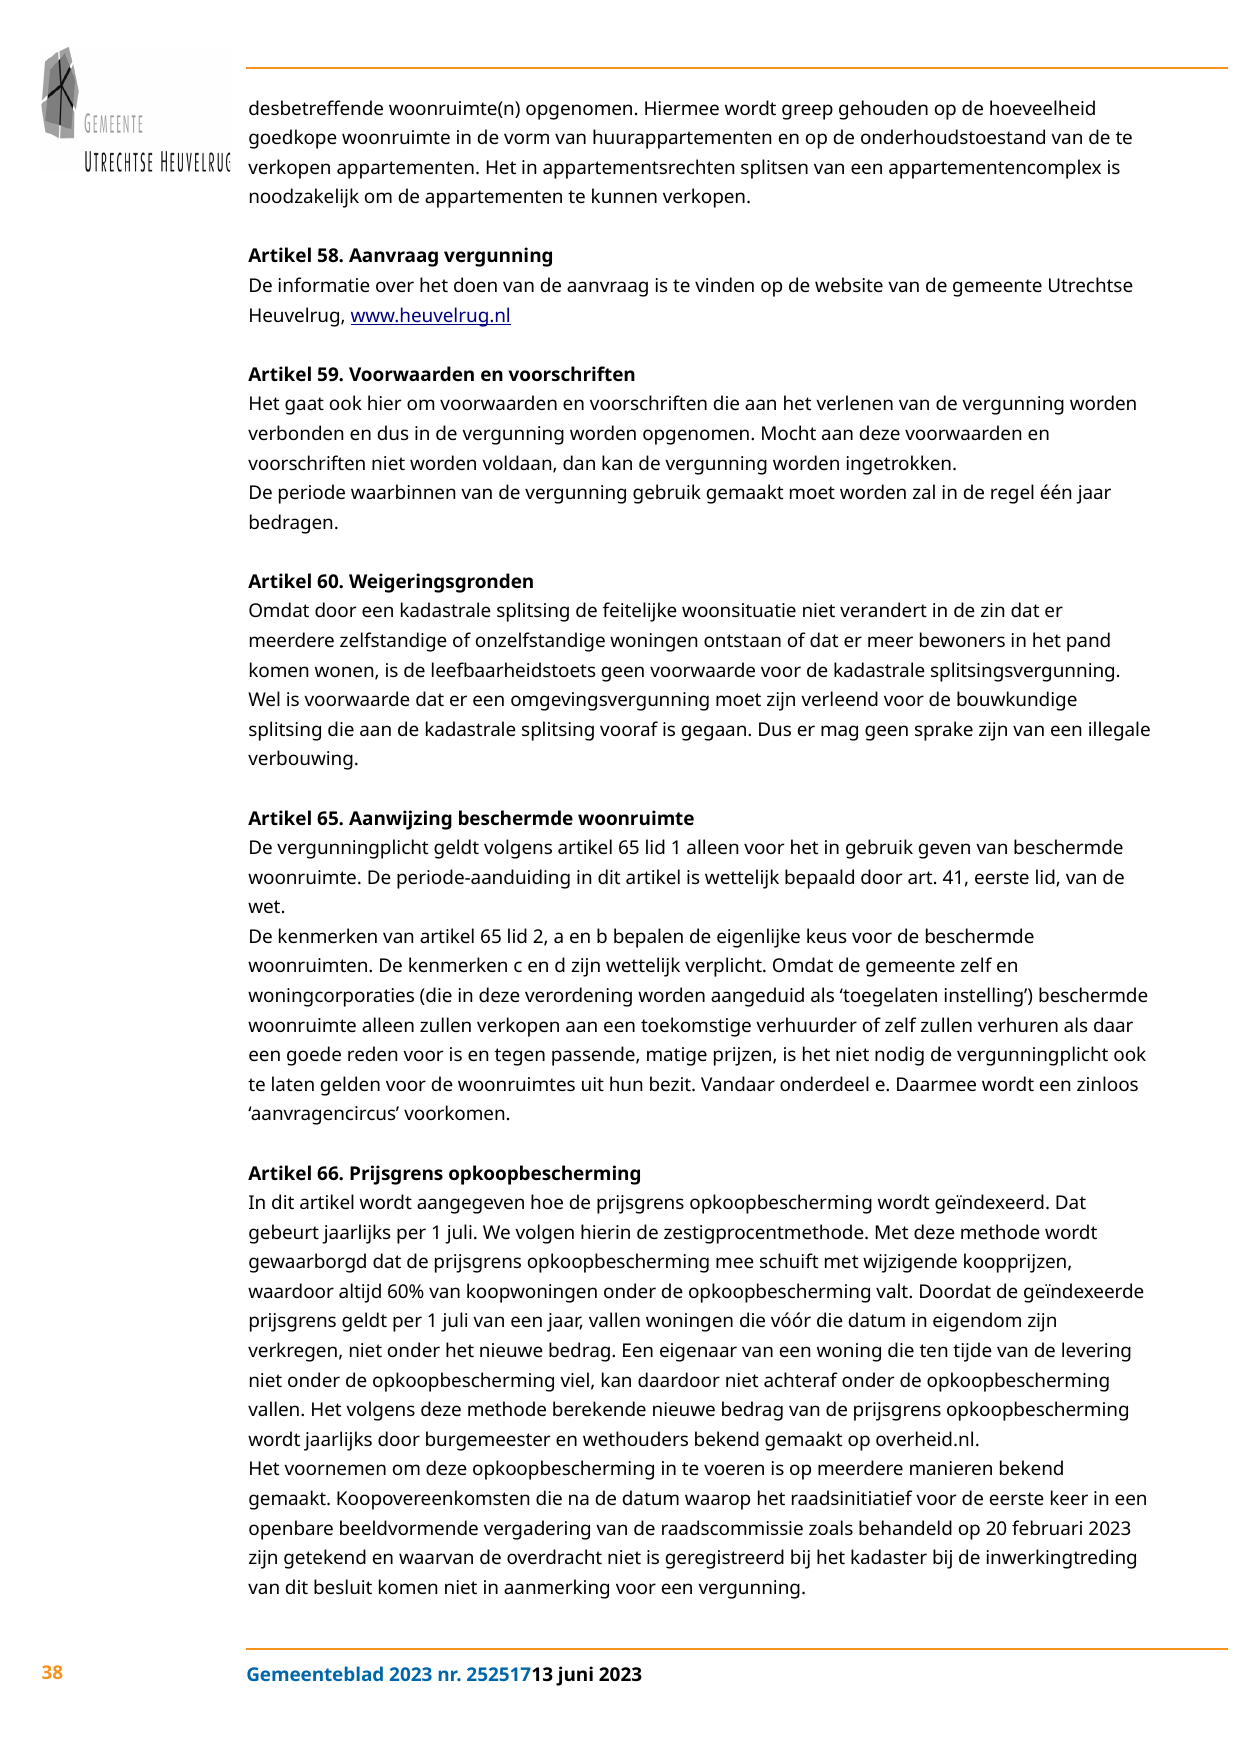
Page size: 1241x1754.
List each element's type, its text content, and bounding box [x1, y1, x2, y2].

text Artikel 58. Aanvraag vergunning [248, 243, 1152, 268]
text Artikel 66. Prijsgrens opkoopbescherming [248, 1160, 1152, 1186]
text De kenmerken van artikel 65 lid 2, a en b bepalen de eigenlijke keus voor de beschermde woonruimten. De kenmerken c en d zijn wettelijk verplicht. Omdat de gemeente zelf en woningcorporaties (die in deze verordening worden aangeduid als ‘toegelaten instelling’) beschermde woonruimte alleen zullen verkopen aan een toekomstige verhuurder of zelf zullen verhuren als daar een goede reden voor is en tegen passende, matige prijzen, is het niet nodig de vergunningplicht ook te laten gelden voor de woonruimtes uit hun bezit. Vandaar onderdeel e. Daarmee wordt een zinloos ‘aanvragencircus’ voorkomen. [248, 923, 1152, 1126]
text De informatie over het doen van de aanvraag is te vinden op de website van de gemeente Utrechtse Heuvelrug, www.heuvelrug.nl [248, 272, 1152, 328]
text Artikel 60. Weigeringsgronden [248, 568, 1152, 594]
picture [41, 47, 231, 172]
text Omdat door een kadastrale splitsing de feitelijke woonsituatie niet verandert in de zin dat er meerdere zelfstandige of onzelfstandige woningen ontstaan of dat er meer bewoners in het pand komen wonen, is de leefbaarheidstoets geen voorwaarde voor de kadastrale splitsingsvergunning. Wel is voorwaarde dat er een omgevingsvergunning moet zijn verleend voor de bouwkundige splitsing die aan de kadastrale splitsing vooraf is gegaan. Dus er mag geen sprake zijn van een illegale verbouwing. [248, 598, 1152, 771]
text Het voornemen om deze opkoopbescherming in te voeren is op meerdere manieren bekend gemaakt. Koopovereenkomsten die na de datum waarop het raadsinitiatief voor de eerste keer in een openbare beeldvormende vergadering van de raadscommissie zoals behandeld op 20 februari 2023 zijn getekend en waarvan de overdracht niet is geregistreerd bij het kadaster bij de inwerkingtreding van dit besluit komen niet in aanmerking voor een vergunning. [248, 1456, 1152, 1600]
text De periode waarbinnen van de vergunning gebruik gemaakt moet worden zal in de regel één jaar bedragen. [248, 479, 1152, 535]
text In dit artikel wordt aangegeven hoe de prijsgrens opkoopbescherming wordt geïndexeerd. Dat gebeurt jaarlijks per 1 juli. We volgen hierin de zestigprocentmethode. Met deze methode wordt gewaarborgd dat de prijsgrens opkoopbescherming mee schuift met wijzigende koopprijzen, waardoor altijd 60% van koopwoningen onder de opkoopbescherming valt. Doordat de geïndexeerde prijsgrens geldt per 1 juli van een jaar, vallen woningen die vóór die datum in eigendom zijn verkregen, niet onder het nieuwe bedrag. Een eigenaar van een woning die ten tijde van de levering niet onder de opkoopbescherming viel, kan daardoor niet achteraf onder de opkoopbescherming vallen. Het volgens deze methode berekende nieuwe bedrag van de prijsgrens opkoopbescherming wordt jaarlijks door burgemeester en wethouders bekend gemaakt op overheid.nl. [248, 1189, 1152, 1452]
text De vergunningplicht geldt volgens artikel 65 lid 1 alleen voor het in gebruik geven van beschermde woonruimte. De periode-aanduiding in dit artikel is wettelijk bepaald door art. 41, eerste lid, van de wet. [248, 834, 1152, 919]
text Artikel 59. Voorwaarden en voorschriften [248, 361, 1152, 387]
text Artikel 65. Aanwijzing beschermde woonruimte [248, 805, 1152, 831]
text Het gaat ook hier om voorwaarden en voorschriften die aan het verlenen van de vergunning worden verbonden en dus in de vergunning worden opgenomen. Mocht aan deze voorwaarden en voorschriften niet worden voldaan, dan kan de vergunning worden ingetrokken. [248, 391, 1152, 476]
text desbetreffende woonruimte(n) opgenomen. Hiermee wordt greep gehouden op de hoeveelheid goedkope woonruimte in de vorm van huurappartementen en op de onderhoudstoestand van de te verkopen appartementen. Het in appartementsrechten splitsen van een appartementencomplex is noodzakelijk om de appartementen te kunnen verkopen. [248, 95, 1152, 209]
